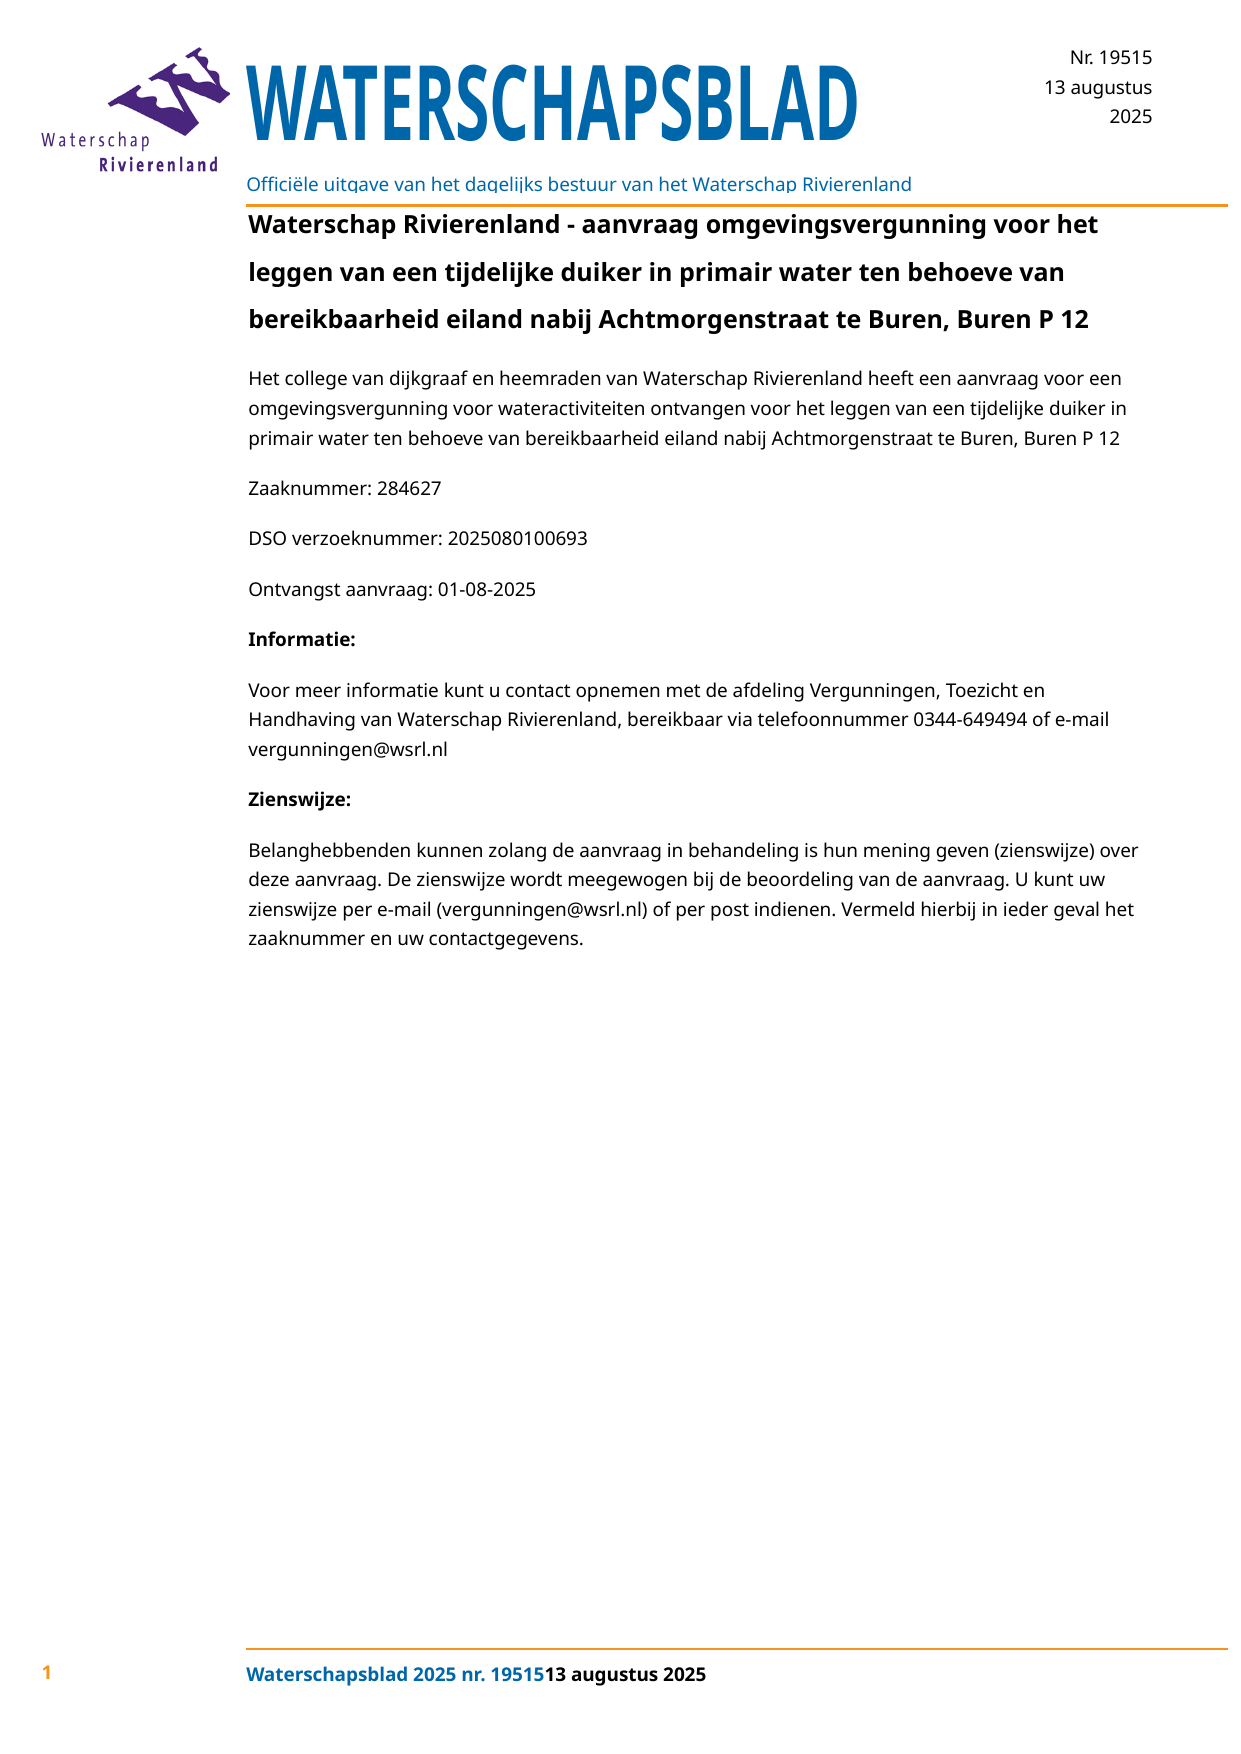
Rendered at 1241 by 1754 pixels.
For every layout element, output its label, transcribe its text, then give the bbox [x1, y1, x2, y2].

text DSO verzoeknummer: 2025080100693 [248, 526, 1152, 551]
text Belanghebbenden kunnen zolang de aanvraag in behandeling is hun mening geven (zienswijze) over deze aanvraag. De zienswijze wordt meegewogen bij de beoordeling van de aanvraag. U kunt uw zienswijze per e-mail (vergunningen@wsrl.nl) of per post indienen. Vermeld hierbij in ieder geval het zaaknummer en uw contactgegevens. [248, 837, 1152, 951]
text Zienswijze: [248, 786, 1152, 812]
text Voor meer informatie kunt u contact opnemen met de afdeling Vergunningen, Toezicht en Handhaving van Waterschap Rivierenland, bereikbaar via telefoonnummer 0344-649494 of e-mail vergunningen@wsrl.nl [248, 677, 1152, 762]
picture [41, 47, 231, 172]
text Ontvangst aanvraag: 01-08-2025 [248, 576, 1152, 602]
text Informatie: [248, 626, 1152, 652]
text Waterschap Rivierenland - aanvraag omgevingsvergunning voor het leggen van een tijdelijke duiker in primair water ten behoeve van bereikbaarheid eiland nabij Achtmorgenstraat te Buren, Buren P 12 [248, 207, 1152, 336]
text Het college van dijkgraaf en heemraden van Waterschap Rivierenland heeft een aanvraag voor een omgevingsvergunning voor wateractiviteiten ontvangen voor het leggen van een tijdelijke duiker in primair water ten behoeve van bereikbaarheid eiland nabij Achtmorgenstraat te Buren, Buren P 12 [248, 366, 1152, 450]
text Zaaknummer: 284627 [248, 475, 1152, 501]
